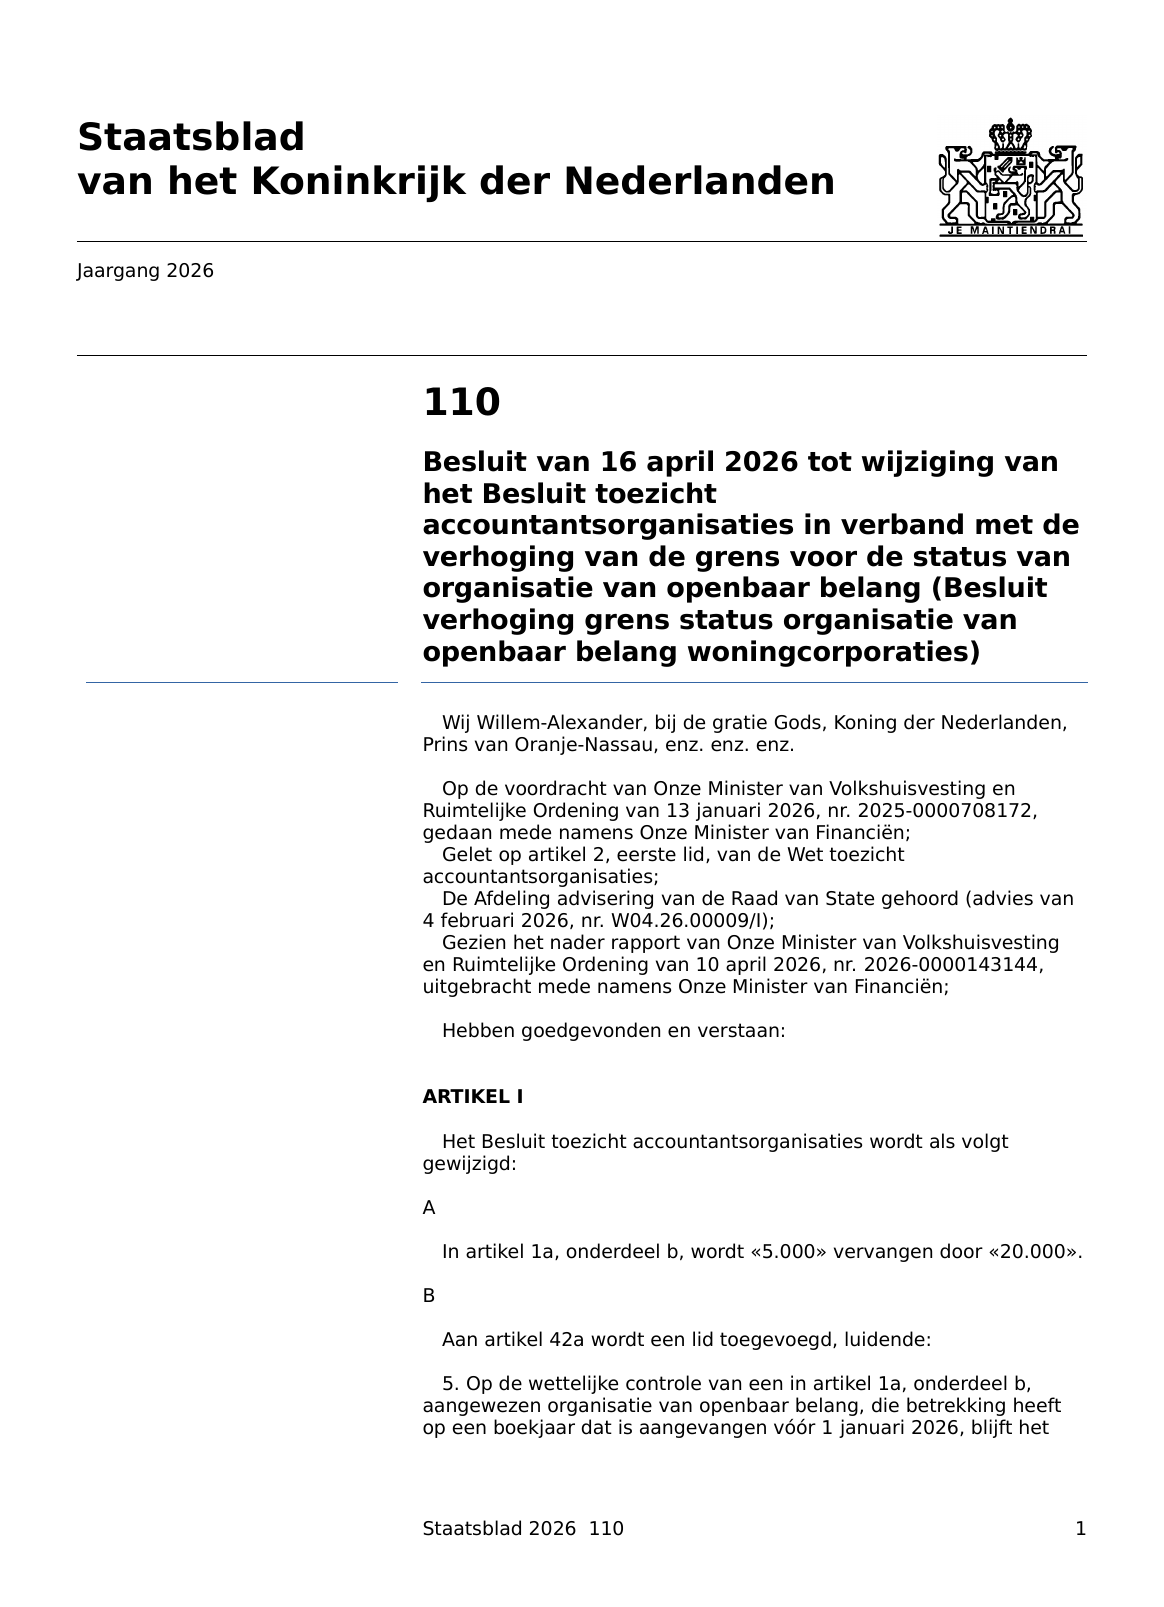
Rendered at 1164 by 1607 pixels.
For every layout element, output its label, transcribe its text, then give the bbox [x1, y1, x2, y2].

text Besluit van 16 april 2026 tot wijziging van het Besluit toezicht accountantsorganisaties in verband met de verhoging van de grens voor de status van organisatie van openbaar belang (Besluit verhoging grens status organisatie van openbaar belang woningcorporaties) [422, 447, 1087, 667]
text In artikel 1a, onderdeel b, wordt «5.000» vervangen door «20.000». [422, 1241, 1087, 1263]
text Het Besluit toezicht accountantsorganisaties wordt als volgt gewijzigd: [422, 1131, 1087, 1174]
text Op de voordracht van Onze Minister van Volkshuisvesting en Ruimtelijke Ordening van 13 januari 2026, nr. 2025-0000708172, gedaan mede namens Onze Minister van Financiën; [422, 778, 1087, 844]
table_cell Jaargang 2026 [77, 242, 1087, 355]
subtitle ARTIKEL I [422, 1086, 1087, 1108]
text Gelet op artikel 2, eerste lid, van de Wet toezicht accountantsorganisaties; [422, 844, 1087, 888]
text Hebben goedgevonden en verstaan: [422, 1020, 1087, 1042]
table_header [886, 100, 1087, 241]
text A [422, 1197, 1087, 1219]
subtitle 110 [422, 381, 1087, 424]
text Gezien het nader rapport van Onze Minister van Volkshuisvesting en Ruimtelijke Ordening van 10 april 2026, nr. 2026-0000143144, uitgebracht mede namens Onze Minister van Financiën; [422, 932, 1087, 998]
table_header Staatsblad van het Koninkrijk der Nederlanden [77, 100, 886, 241]
text De Afdeling advisering van de Raad van State gehoord (advies van 4 februari 2026, nr. W04.26.00009/I); [422, 888, 1087, 932]
text Aan artikel 42a wordt een lid toegevoegd, luidende: [422, 1329, 1087, 1351]
text B [422, 1285, 1087, 1307]
text Wij Willem-Alexander, bij de gratie Gods, Koning der Nederlanden, Prins van Oranje-Nassau, enz. enz. enz. [422, 712, 1087, 756]
picture [936, 115, 1087, 240]
text 5. Op de wettelijke controle van een in artikel 1a, onderdeel b, aangewezen organisatie van openbaar belang, die betrekking heeft op een boekjaar dat is aangevangen vóór 1 januari 2026, blijft het [422, 1373, 1087, 1439]
